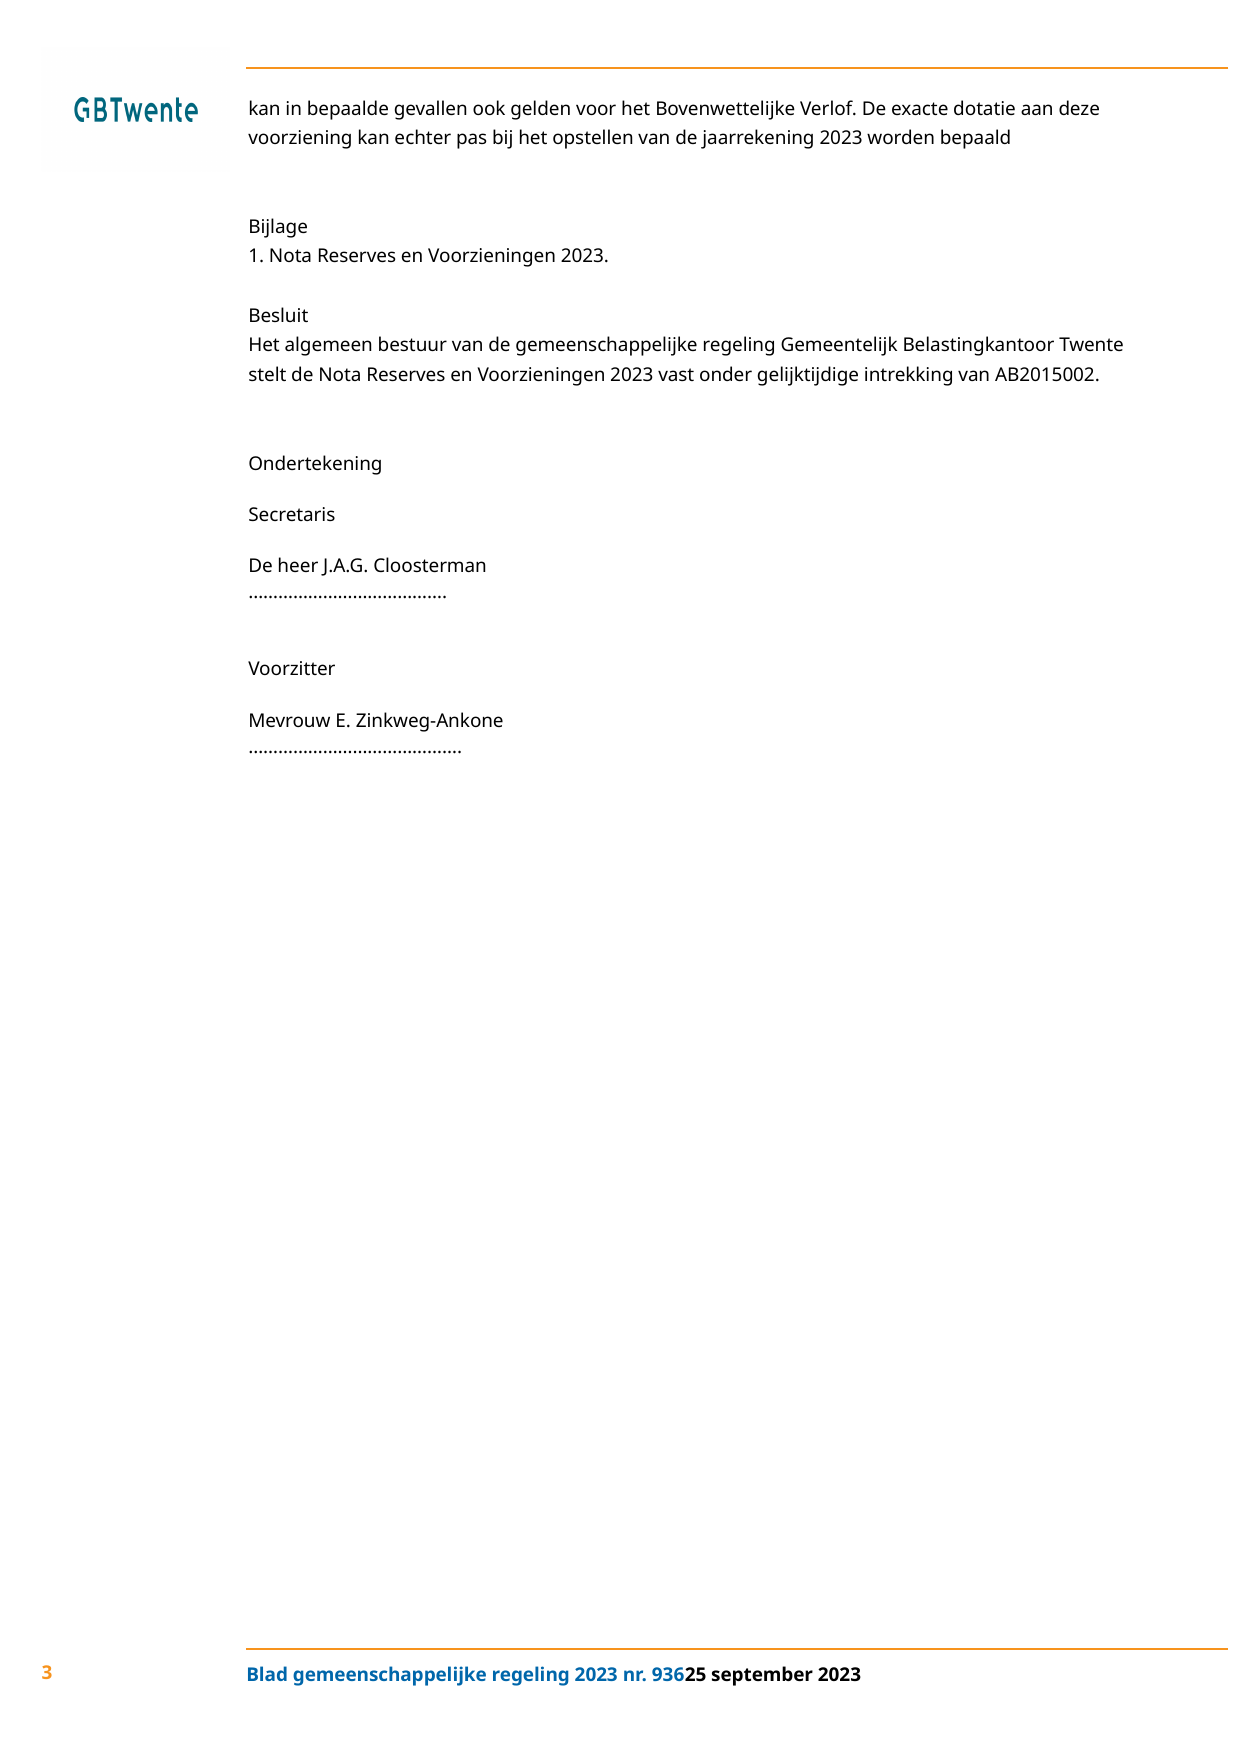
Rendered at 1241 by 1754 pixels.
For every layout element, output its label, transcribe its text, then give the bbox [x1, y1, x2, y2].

text Ondertekening [248, 450, 1152, 476]
text ……………………………………. [248, 733, 1152, 758]
text Voorzitter [248, 656, 1152, 681]
text Mevrouw E. Zinkweg-Ankone [248, 707, 1152, 733]
text Secretaris [248, 501, 1152, 527]
text kan in bepaalde gevallen ook gelden voor het Bovenwettelijke Verlof. De exacte dotatie aan deze voorziening kan echter pas bij het opstellen van de jaarrekening 2023 worden bepaald [248, 95, 1152, 150]
text …………………………………. [248, 578, 1152, 604]
text Bijlage [248, 213, 1152, 239]
picture [41, 47, 231, 172]
text Besluit [248, 302, 1152, 328]
text Het algemeen bestuur van de gemeenschappelijke regeling Gemeentelijk Belastingkantoor Twente stelt de Nota Reserves en Voorzieningen 2023 vast onder gelijktijdige intrekking van AB2015002. [248, 331, 1152, 387]
text 1. Nota Reserves en Voorzieningen 2023. [248, 243, 1152, 268]
text De heer J.A.G. Cloosterman [248, 553, 1152, 578]
